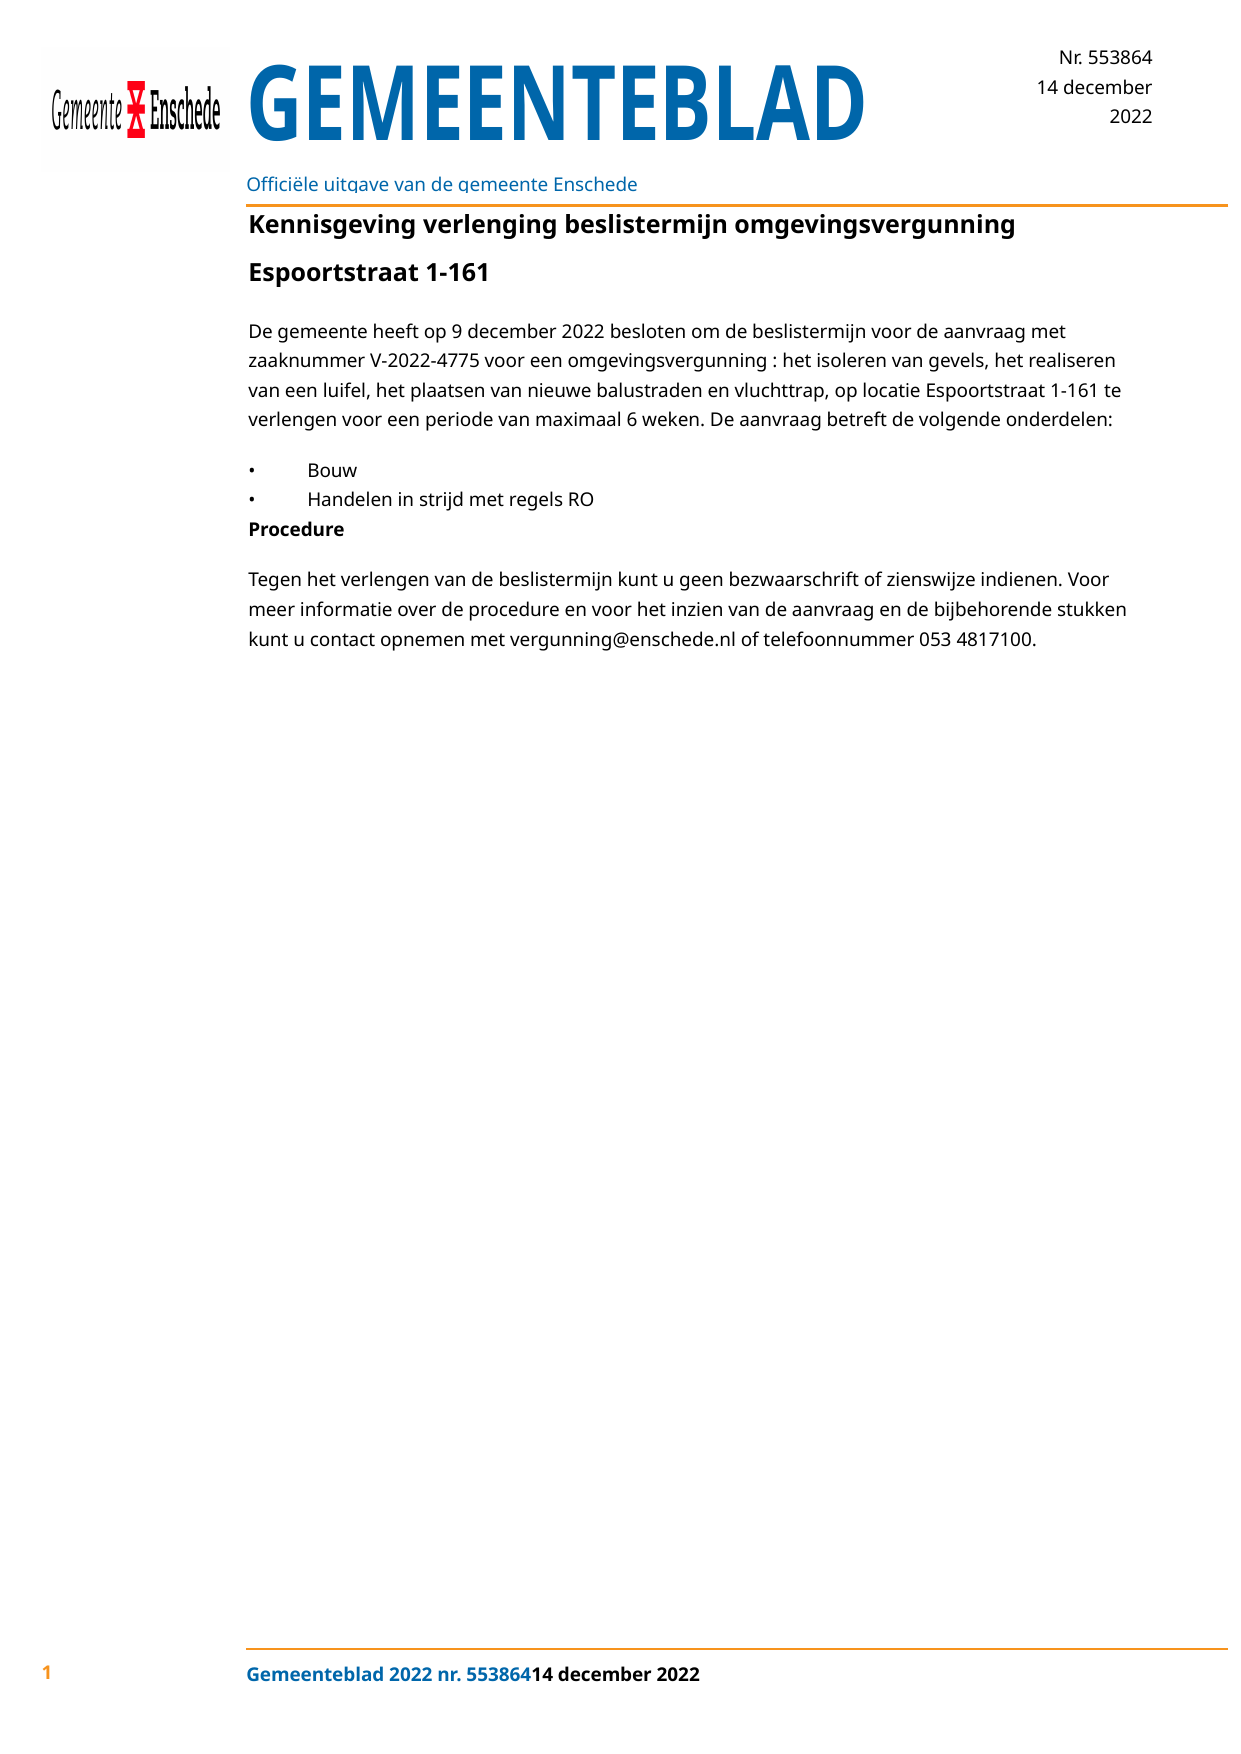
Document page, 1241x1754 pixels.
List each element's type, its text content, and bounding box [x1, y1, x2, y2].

text Tegen het verlengen van de beslistermijn kunt u geen bezwaarschrift of zienswijze indienen. Voor meer informatie over de procedure en voor het inzien van de aanvraag en de bijbehorende stukken kunt u contact opnemen met vergunning@enschede.nl of telefoonnummer 053 4817100. [248, 567, 1152, 652]
picture [41, 47, 231, 172]
text Kennisgeving verlenging beslistermijn omgevingsvergunning Espoortstraat 1-161 [248, 207, 1152, 288]
list Handelen in strijd met regels RO [248, 487, 1152, 512]
list Bouw [248, 457, 1152, 483]
text De gemeente heeft op 9 december 2022 besloten om de beslistermijn voor de aanvraag met zaaknummer V-2022-4775 voor een omgevingsvergunning : het isoleren van gevels, het realiseren van een luifel, het plaatsen van nieuwe balustraden en vluchttrap, op locatie Espoortstraat 1-161 te verlengen voor een periode van maximaal 6 weken. De aanvraag betreft de volgende onderdelen: [248, 318, 1152, 432]
text Procedure [248, 516, 1152, 542]
